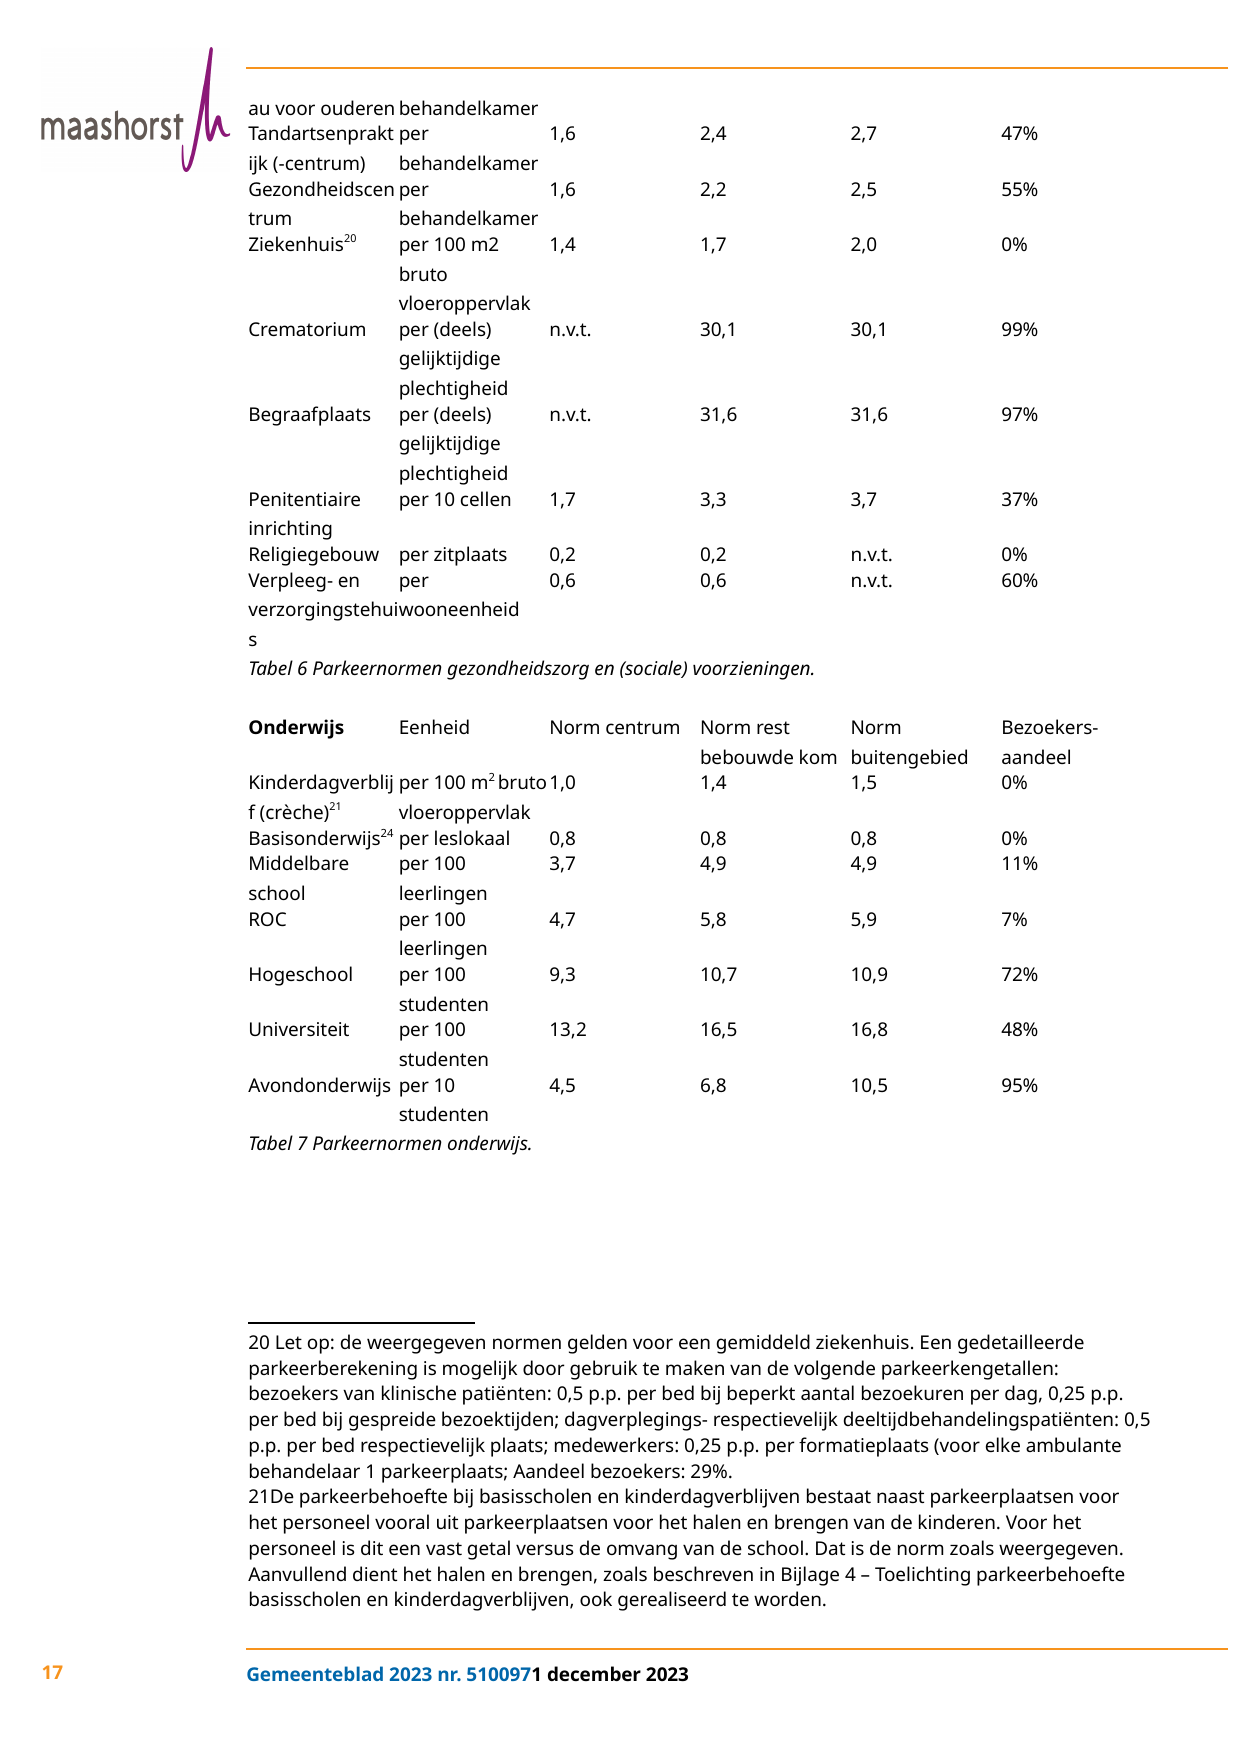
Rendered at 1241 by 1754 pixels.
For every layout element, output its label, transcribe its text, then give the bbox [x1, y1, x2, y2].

table_cell per 100 studenten [399, 1017, 549, 1072]
table_cell 5,9 [850, 906, 1001, 961]
table_cell 16,5 [700, 1017, 850, 1072]
table_cell per (deels) gelijktijdige plechtigheid [399, 316, 549, 401]
table_cell 31,6 [850, 401, 1001, 486]
table_cell per 100 studenten [399, 961, 549, 1017]
table_cell 2,5 [850, 176, 1001, 231]
table_cell 4,7 [549, 906, 700, 961]
table_cell behandelkamer [399, 95, 549, 121]
table_cell per leslokaal [399, 825, 549, 851]
table_cell 0% [1001, 541, 1152, 567]
table_cell [549, 95, 700, 121]
table_cell per 10 cellen [399, 486, 549, 541]
table_cell per behandelkamer [399, 176, 549, 231]
table_cell 95% [1001, 1072, 1152, 1127]
table_cell 55% [1001, 176, 1152, 231]
table_cell 10,5 [850, 1072, 1001, 1127]
table_cell 6,8 [700, 1072, 850, 1127]
table_header Norm rest bebouwde kom [700, 714, 850, 769]
table_cell 13,2 [549, 1017, 700, 1072]
table_cell 9,3 [549, 961, 700, 1017]
table_cell Crematorium [248, 316, 398, 401]
text Tabel 6 Parkeernormen gezondheidszorg en (sociale) voorzieningen. [248, 655, 1152, 681]
table_cell per 100 m2 bruto vloeroppervlak [399, 770, 549, 825]
table_cell n.v.t. [549, 316, 700, 401]
table_cell 0,6 [700, 567, 850, 652]
picture [41, 47, 231, 172]
table_cell 4,9 [700, 851, 850, 906]
table_cell Middelbare school [248, 851, 398, 906]
table_cell Religiegebouw [248, 541, 398, 567]
table_cell 1,7 [549, 486, 700, 541]
table_cell [1001, 95, 1152, 121]
table_cell 1,7 [700, 231, 850, 316]
table_cell 47% [1001, 121, 1152, 176]
table_cell per 10 studenten [399, 1072, 549, 1127]
table_cell 3,3 [700, 486, 850, 541]
table_cell 2,0 [850, 231, 1001, 316]
table_cell per 100 leerlingen [399, 906, 549, 961]
table_cell n.v.t. [549, 401, 700, 486]
table_cell 0% [1001, 770, 1152, 825]
table_cell Ziekenhuis [248, 231, 398, 316]
table_cell Verpleeg- en verzorgingstehuis [248, 567, 398, 652]
table_cell 2,4 [700, 121, 850, 176]
table_cell 4,5 [549, 1072, 700, 1127]
table_header Norm centrum [549, 714, 700, 769]
table_cell Avondonderwijs [248, 1072, 398, 1127]
table_cell Universiteit [248, 1017, 398, 1072]
table_cell Basisonderwijs24 [248, 825, 398, 851]
table_cell per (deels) gelijktijdige plechtigheid [399, 401, 549, 486]
table_header Eenheid [399, 714, 549, 769]
table_header Onderwijs [248, 714, 398, 769]
table_cell n.v.t. [850, 541, 1001, 567]
table_cell 0,2 [700, 541, 850, 567]
table_cell 0% [1001, 825, 1152, 851]
table_cell 1,6 [549, 176, 700, 231]
table_cell 1,6 [549, 121, 700, 176]
table_cell 2,7 [850, 121, 1001, 176]
table_cell 1,0 [549, 770, 700, 825]
table_cell 0,8 [850, 825, 1001, 851]
table_cell au voor ouderen [248, 95, 398, 121]
table_cell 37% [1001, 486, 1152, 541]
table_cell 5,8 [700, 906, 850, 961]
table_cell Penitentiaire inrichting [248, 486, 398, 541]
table_cell 3,7 [850, 486, 1001, 541]
table_cell Hogeschool [248, 961, 398, 1017]
table_cell per behandelkamer [399, 121, 549, 176]
table_cell Kinderdagverblijf (crèche) [248, 770, 398, 825]
table_cell 7% [1001, 906, 1152, 961]
table_cell per zitplaats [399, 541, 549, 567]
table_cell 60% [1001, 567, 1152, 652]
table_cell Begraafplaats [248, 401, 398, 486]
table_cell [700, 95, 850, 121]
table_cell 10,7 [700, 961, 850, 1017]
table_cell 2,2 [700, 176, 850, 231]
table_cell 97% [1001, 401, 1152, 486]
table_cell 4,9 [850, 851, 1001, 906]
table_cell 0% [1001, 231, 1152, 316]
table_cell 48% [1001, 1017, 1152, 1072]
table_cell 99% [1001, 316, 1152, 401]
table_header Bezoekers- aandeel [1001, 714, 1152, 769]
table_cell 0,2 [549, 541, 700, 567]
table_cell 11% [1001, 851, 1152, 906]
table_cell 0,6 [549, 567, 700, 652]
table_cell 3,7 [549, 851, 700, 906]
table_cell 72% [1001, 961, 1152, 1017]
table_cell per wooneenheid [399, 567, 549, 652]
table_header Norm buitengebied [850, 714, 1001, 769]
text Tabel 7 Parkeernormen onderwijs. [248, 1130, 1152, 1156]
table_cell 0,8 [700, 825, 850, 851]
table_cell 0,8 [549, 825, 700, 851]
table_cell 30,1 [850, 316, 1001, 401]
table_cell per 100 leerlingen [399, 851, 549, 906]
table_cell 1,4 [700, 770, 850, 825]
table_cell 10,9 [850, 961, 1001, 1017]
table_cell per 100 m2 bruto vloeroppervlak [399, 231, 549, 316]
table_cell Tandartsenpraktijk (-centrum) [248, 121, 398, 176]
table_cell 31,6 [700, 401, 850, 486]
table_cell 30,1 [700, 316, 850, 401]
table_cell [850, 95, 1001, 121]
table_cell n.v.t. [850, 567, 1001, 652]
table_cell 16,8 [850, 1017, 1001, 1072]
table_cell 1,4 [549, 231, 700, 316]
table_cell Gezondheidscentrum [248, 176, 398, 231]
table_cell 1,5 [850, 770, 1001, 825]
table_cell ROC [248, 906, 398, 961]
